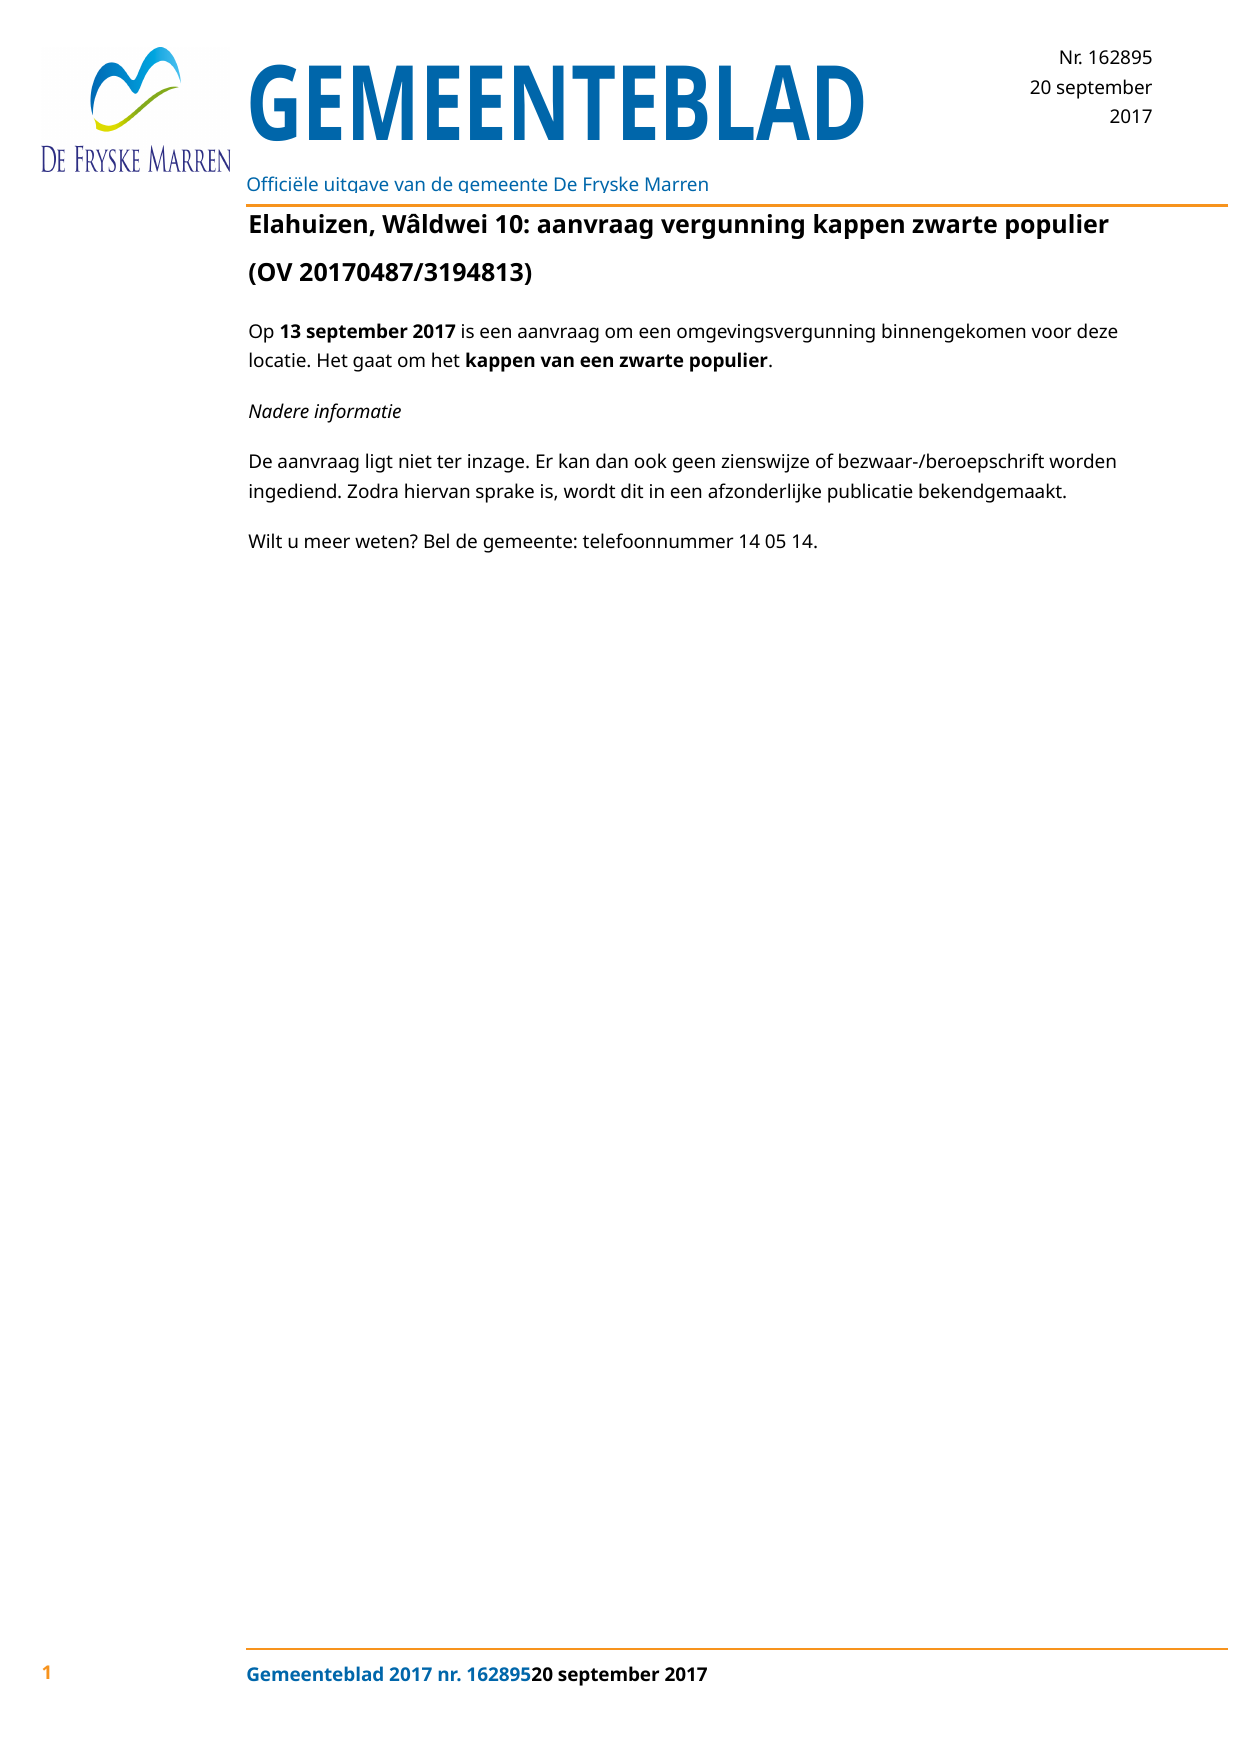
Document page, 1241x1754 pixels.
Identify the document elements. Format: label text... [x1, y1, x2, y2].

picture [41, 47, 231, 172]
text De aanvraag ligt niet ter inzage. Er kan dan ook geen zienswijze of bezwaar-/beroepschrift worden ingediend. Zodra hiervan sprake is, wordt dit in een afzonderlijke publicatie bekendgemaakt. [248, 448, 1152, 504]
text Elahuizen, Wâldwei 10: aanvraag vergunning kappen zwarte populier (OV 20170487/3194813) [248, 207, 1152, 288]
text Wilt u meer weten? Bel de gemeente: telefoonnummer 14 05 14. [248, 528, 1152, 554]
text Nadere informatie [248, 398, 1152, 424]
text Op 13 september 2017 is een aanvraag om een omgevingsvergunning binnengekomen voor deze locatie. Het gaat om het kappen van een zwarte populier. [248, 318, 1152, 373]
